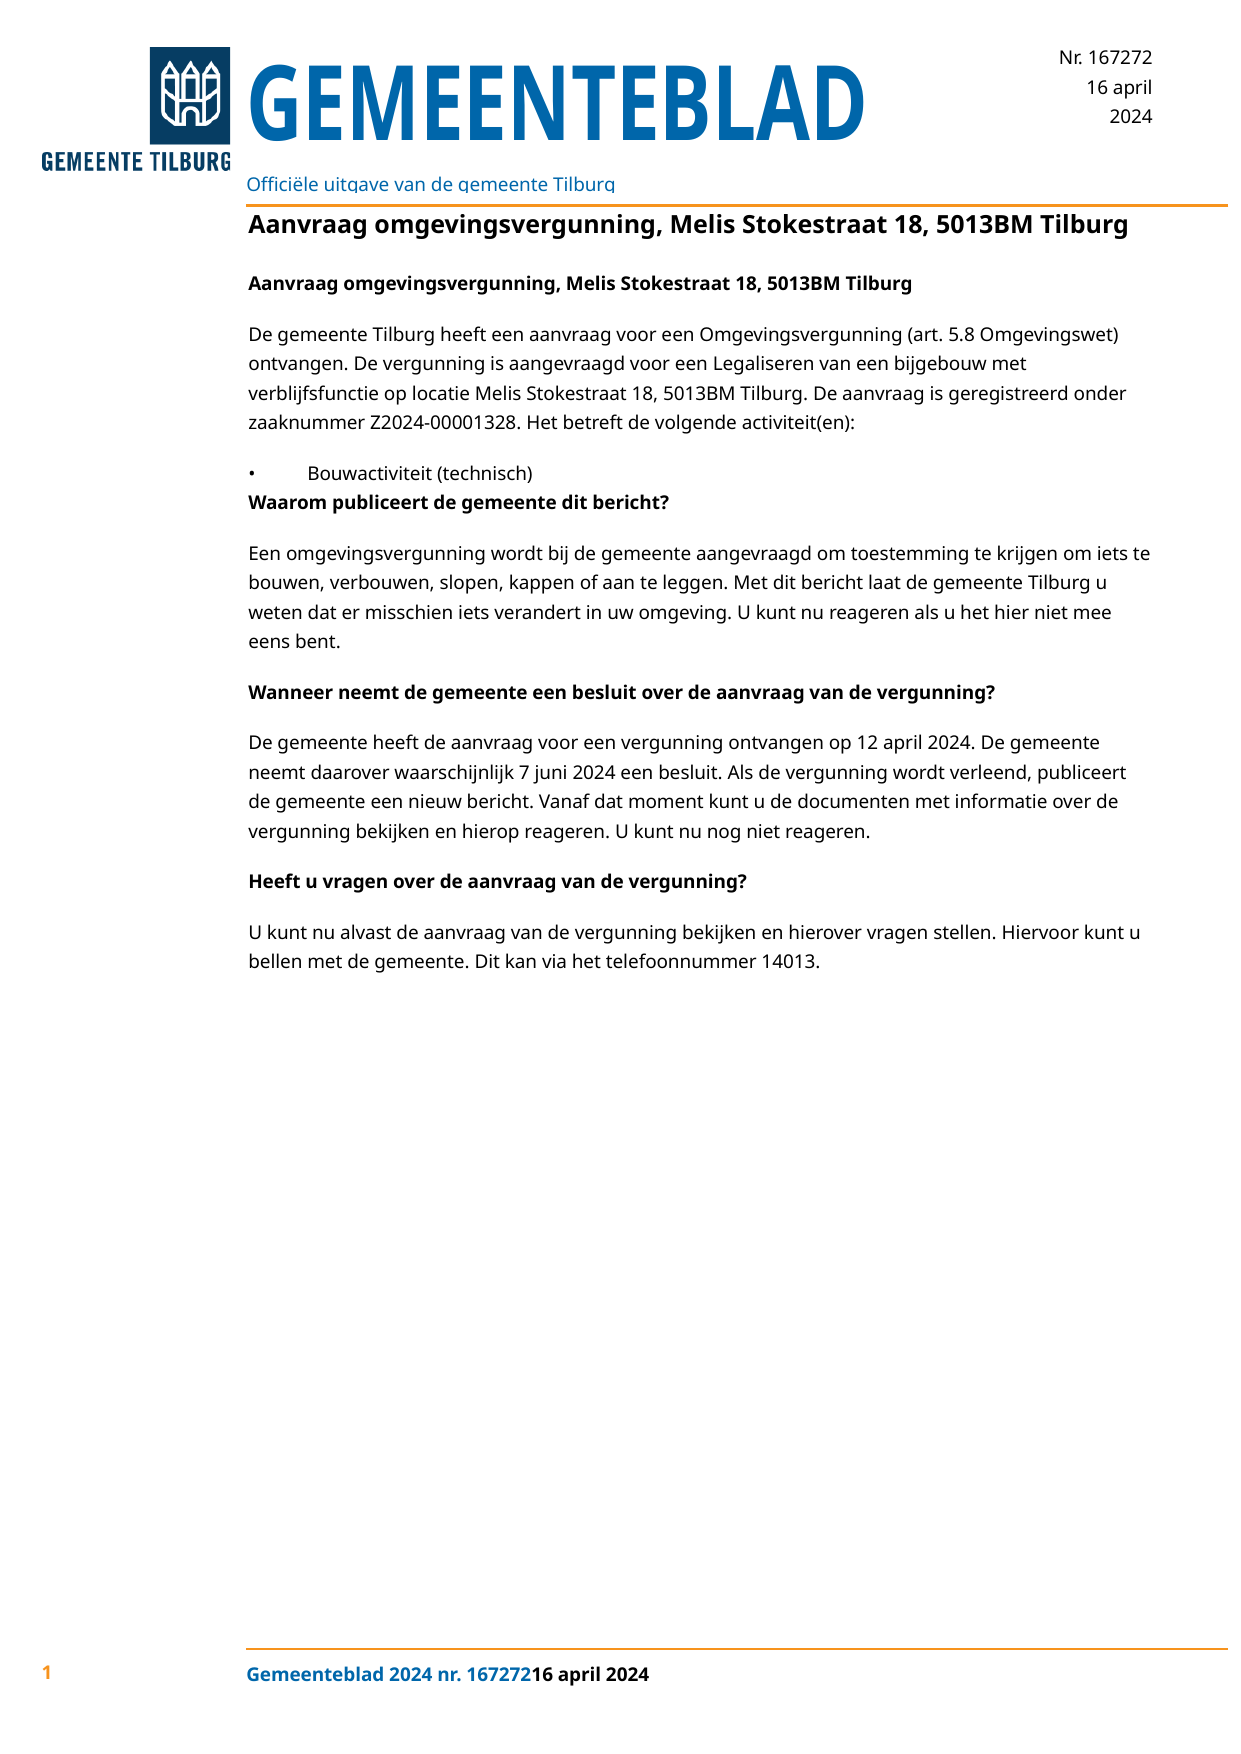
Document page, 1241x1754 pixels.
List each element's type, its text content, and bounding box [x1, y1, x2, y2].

text De gemeente Tilburg heeft een aanvraag voor een Omgevingsvergunning (art. 5.8 Omgevingswet) ontvangen. De vergunning is aangevraagd voor een Legaliseren van een bijgebouw met verblijfsfunctie op locatie Melis Stokestraat 18, 5013BM Tilburg. De aanvraag is geregistreerd onder zaaknummer Z2024-00001328. Het betreft de volgende activiteit(en): [248, 321, 1152, 435]
text Aanvraag omgevingsvergunning, Melis Stokestraat 18, 5013BM Tilburg [248, 207, 1152, 241]
text Heeft u vragen over de aanvraag van de vergunning? [248, 869, 1152, 894]
text Een omgevingsvergunning wordt bij de gemeente aangevraagd om toestemming te krijgen om iets te bouwen, verbouwen, slopen, kappen of aan te leggen. Met dit bericht laat de gemeente Tilburg u weten dat er misschien iets verandert in uw omgeving. U kunt nu reageren als u het hier niet mee eens bent. [248, 540, 1152, 654]
picture [41, 47, 231, 172]
text De gemeente heeft de aanvraag voor een vergunning ontvangen op 12 april 2024. De gemeente neemt daarover waarschijnlijk 7 juni 2024 een besluit. Als de vergunning wordt verleend, publiceert de gemeente een nieuw bericht. Vanaf dat moment kunt u de documenten met informatie over de vergunning bekijken en hierop reageren. U kunt nu nog niet reageren. [248, 729, 1152, 844]
list Bouwactiviteit (technisch) [248, 460, 1152, 486]
text Wanneer neemt de gemeente een besluit over de aanvraag van de vergunning? [248, 679, 1152, 705]
text Waarom publiceert de gemeente dit bericht? [248, 489, 1152, 515]
text U kunt nu alvast de aanvraag van de vergunning bekijken en hierover vragen stellen. Hiervoor kunt u bellen met de gemeente. Dit kan via het telefoonnummer 14013. [248, 919, 1152, 974]
text Aanvraag omgevingsvergunning, Melis Stokestraat 18, 5013BM Tilburg [248, 270, 1152, 296]
